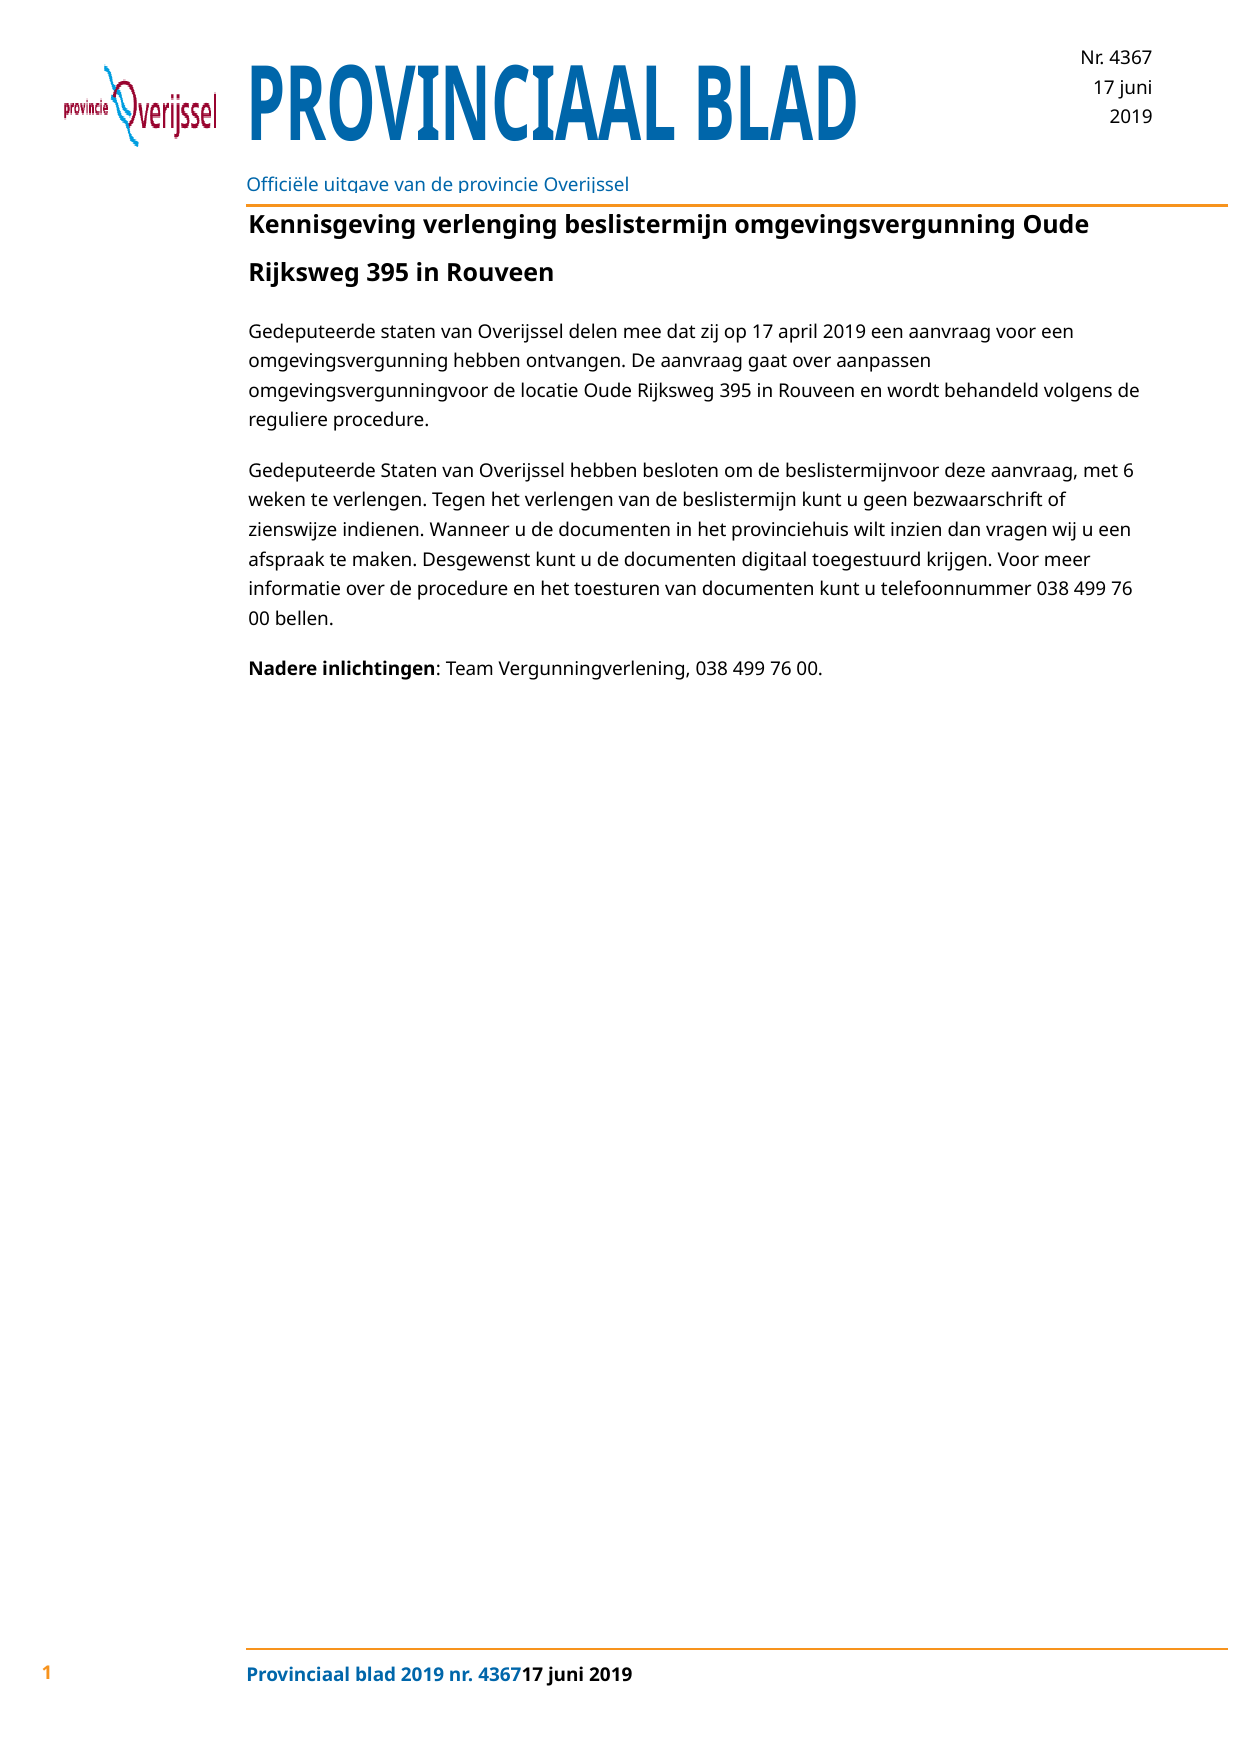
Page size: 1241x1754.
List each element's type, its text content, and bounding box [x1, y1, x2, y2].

text Gedeputeerde Staten van Overijssel hebben besloten om de beslistermijnvoor deze aanvraag, met 6 weken te verlengen. Tegen het verlengen van de beslistermijn kunt u geen bezwaarschrift of zienswijze indienen. Wanneer u de documenten in het provinciehuis wilt inzien dan vragen wij u een afspraak te maken. Desgewenst kunt u de documenten digitaal toegestuurd krijgen. Voor meer informatie over de procedure en het toesturen van documenten kunt u telefoonnummer 038 499 76 00 bellen. [248, 457, 1152, 631]
text Nadere inlichtingen: Team Vergunningverlening, 038 499 76 00. [248, 655, 1152, 681]
text Kennisgeving verlenging beslistermijn omgevingsvergunning Oude Rijksweg 395 in Rouveen [248, 207, 1152, 288]
picture [41, 47, 231, 172]
text Gedeputeerde staten van Overijssel delen mee dat zij op 17 april 2019 een aanvraag voor een omgevingsvergunning hebben ontvangen. De aanvraag gaat over aanpassen omgevingsvergunningvoor de locatie Oude Rijksweg 395 in Rouveen en wordt behandeld volgens de reguliere procedure. [248, 318, 1152, 432]
